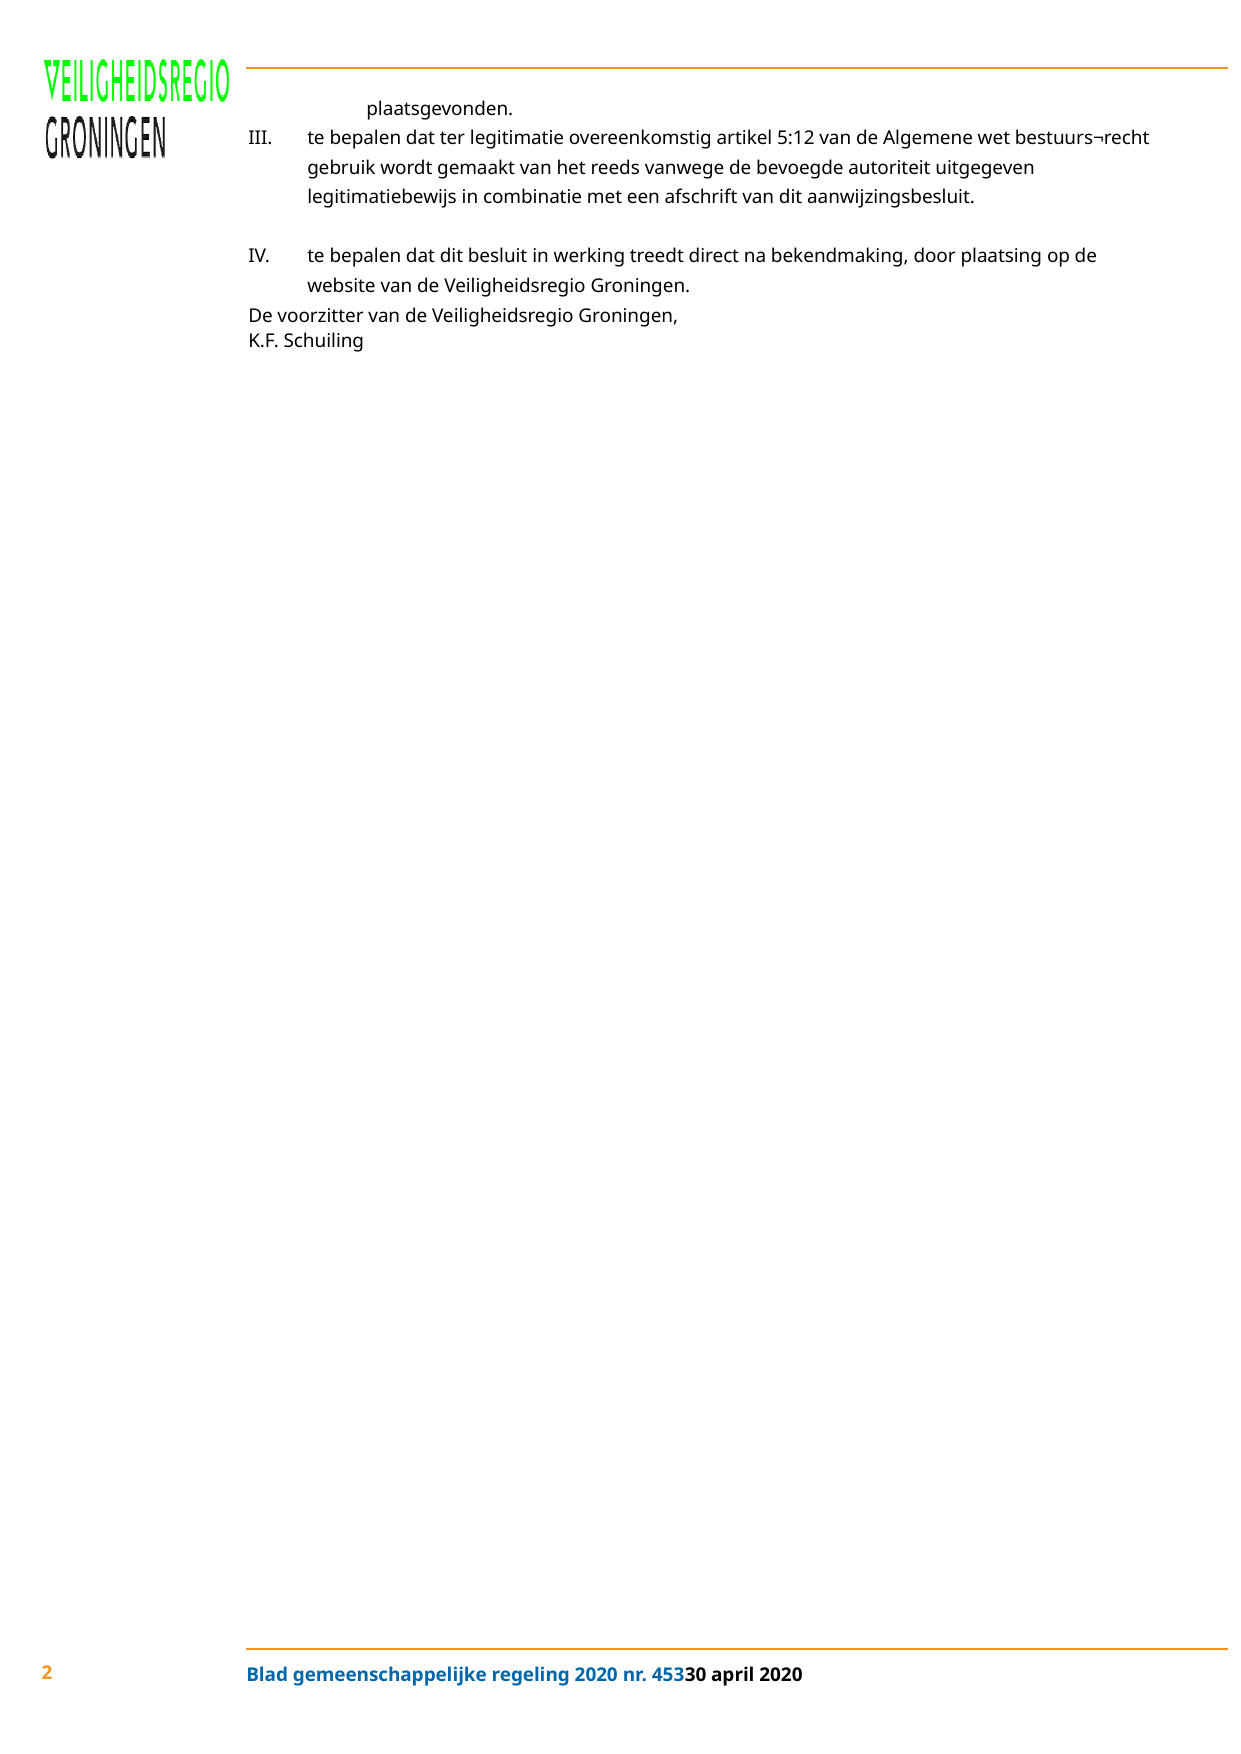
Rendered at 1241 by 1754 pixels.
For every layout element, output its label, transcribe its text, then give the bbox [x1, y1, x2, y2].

list te bepalen dat ter legitimatie overeenkomstig artikel 5:12 van de Algemene wet bestuurs¬recht gebruik wordt gemaakt van het reeds vanwege de bevoegde autoriteit uitgegeven legitimatiebewijs in combinatie met een afschrift van dit aanwijzingsbesluit. [248, 124, 1152, 209]
text K.F. Schuiling [248, 328, 1152, 353]
list plaatsgevonden. [307, 95, 1152, 121]
text De voorzitter van de Veiligheidsregio Groningen, [248, 302, 1152, 328]
picture [41, 47, 231, 172]
list te bepalen dat dit besluit in werking treedt direct na bekendmaking, door plaatsing op de website van de Veiligheidsregio Groningen. [248, 243, 1152, 298]
